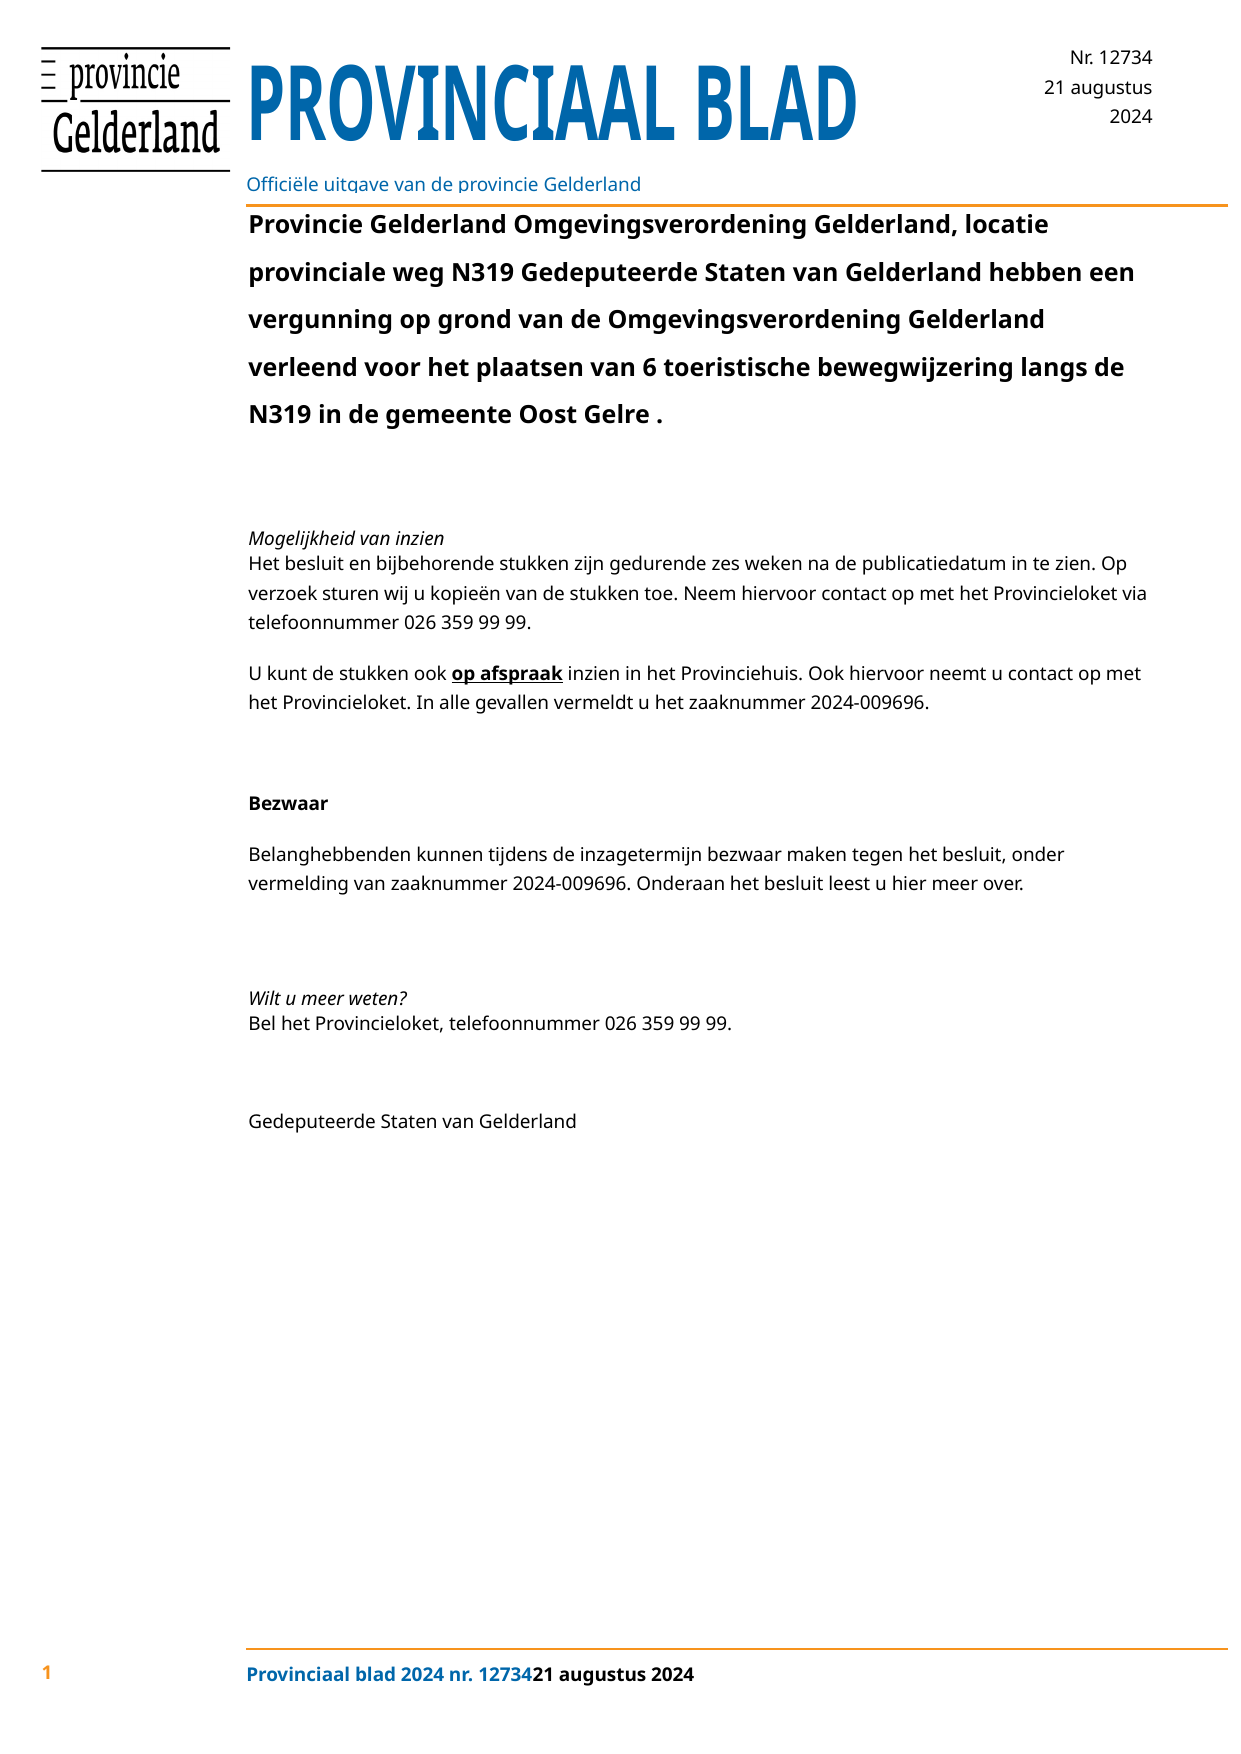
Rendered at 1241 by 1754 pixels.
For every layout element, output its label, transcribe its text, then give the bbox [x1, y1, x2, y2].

text U kunt de stukken ook op afspraak inzien in het Provinciehuis. Ook hiervoor neemt u contact op met het Provincieloket. In alle gevallen vermeldt u het zaaknummer 2024-009696. [248, 660, 1152, 715]
text Gedeputeerde Staten van Gelderland [248, 1109, 1152, 1134]
text Belanghebbenden kunnen tijdens de inzagetermijn bezwaar maken tegen het besluit, onder vermelding van zaaknummer 2024-009696. Onderaan het besluit leest u hier meer over. [248, 841, 1152, 896]
text Bezwaar [248, 790, 1152, 816]
picture [41, 47, 231, 172]
text Mogelijkheid van inzien [248, 525, 1152, 550]
text Bel het Provincieloket, telefoonnummer 026 359 99 99. [248, 1011, 1152, 1036]
text Het besluit en bijbehorende stukken zijn gedurende zes weken na de publicatiedatum in te zien. Op verzoek sturen wij u kopieën van de stukken toe. Neem hiervoor contact op met het Provincieloket via telefoonnummer 026 359 99 99. [248, 550, 1152, 635]
text Wilt u meer weten? [248, 985, 1152, 1011]
text Provincie Gelderland Omgevingsverordening Gelderland, locatie provinciale weg N319 Gedeputeerde Staten van Gelderland hebben een vergunning op grond van de Omgevingsverordening Gelderland verleend voor het plaatsen van 6 toeristische bewegwijzering langs de N319 in de gemeente Oost Gelre . [248, 207, 1152, 431]
